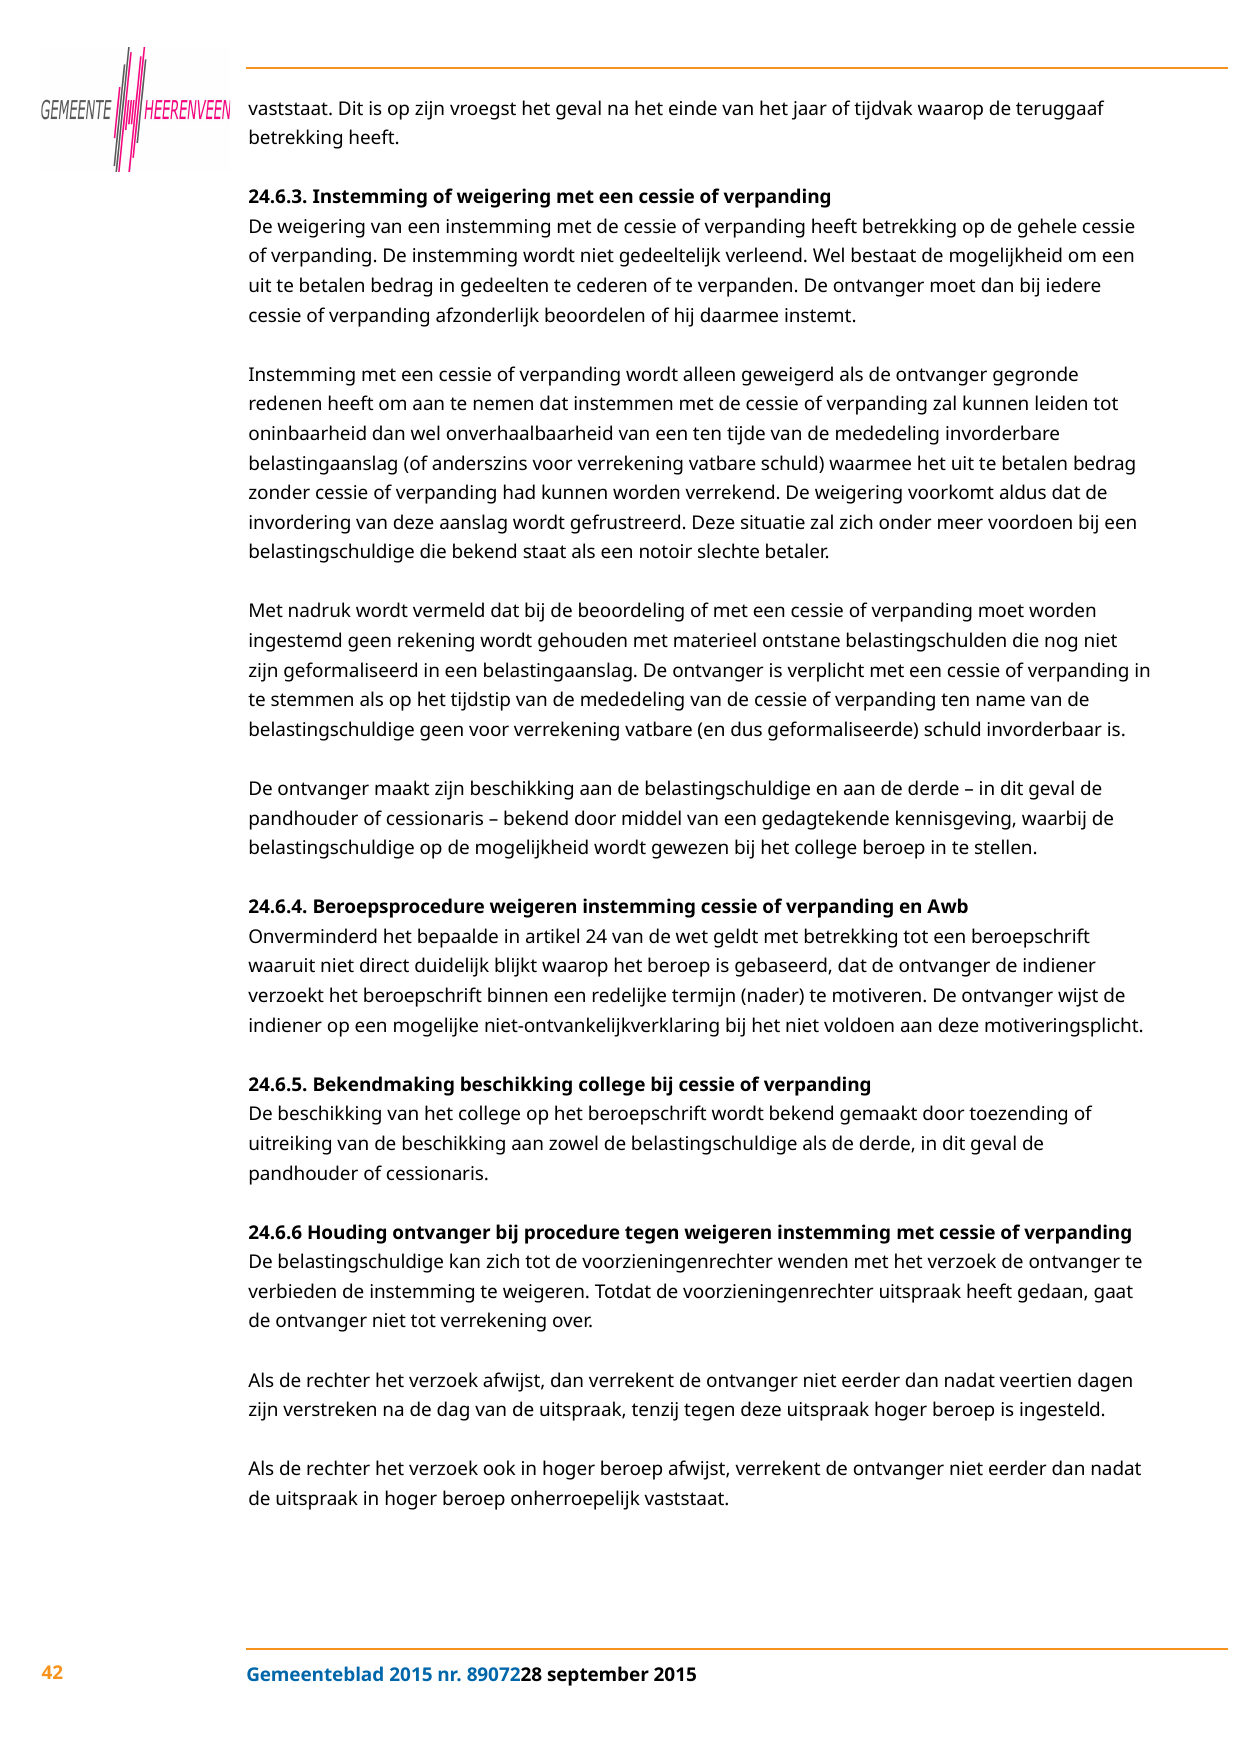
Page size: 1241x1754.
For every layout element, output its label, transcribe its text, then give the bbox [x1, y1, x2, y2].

text Instemming met een cessie of verpanding wordt alleen geweigerd als de ontvanger gegronde redenen heeft om aan te nemen dat instemmen met de cessie of verpanding zal kunnen leiden tot oninbaarheid dan wel onverhaalbaarheid van een ten tijde van de mededeling invorderbare belastingaanslag (of anderszins voor verrekening vatbare schuld) waarmee het uit te betalen bedrag zonder cessie of verpanding had kunnen worden verrekend. De weigering voorkomt aldus dat de invordering van deze aanslag wordt gefrustreerd. Deze situatie zal zich onder meer voordoen bij een belastingschuldige die bekend staat als een notoir slechte betaler. [248, 361, 1152, 564]
text Als de rechter het verzoek afwijst, dan verrekent de ontvanger niet eerder dan nadat veertien dagen zijn verstreken na de dag van de uitspraak, tenzij tegen deze uitspraak hoger beroep is ingesteld. [248, 1367, 1152, 1422]
text De ontvanger maakt zijn beschikking aan de belastingschuldige en aan de derde – in dit geval de pandhouder of cessionaris – bekend door middel van een gedagtekende kennisgeving, waarbij de belastingschuldige op de mogelijkheid wordt gewezen bij het college beroep in te stellen. [248, 775, 1152, 860]
text 24.6.5. Bekendmaking beschikking college bij cessie of verpanding [248, 1071, 1152, 1097]
text De beschikking van het college op het beroepschrift wordt bekend gemaakt door toezending of uitreiking van de beschikking aan zowel de belastingschuldige als de derde, in dit geval de pandhouder of cessionaris. [248, 1101, 1152, 1186]
text De belastingschuldige kan zich tot de voorzieningenrechter wenden met het verzoek de ontvanger te verbieden de instemming te weigeren. Totdat de voorzieningenrechter uitspraak heeft gedaan, gaat de ontvanger niet tot verrekening over. [248, 1248, 1152, 1333]
text Als de rechter het verzoek ook in hoger beroep afwijst, verrekent de ontvanger niet eerder dan nadat de uitspraak in hoger beroep onherroepelijk vaststaat. [248, 1456, 1152, 1511]
text 24.6.4. Beroepsprocedure weigeren instemming cessie of verpanding en Awb [248, 893, 1152, 919]
text 24.6.3. Instemming of weigering met een cessie of verpanding [248, 183, 1152, 209]
text Onverminderd het bepaalde in artikel 24 van de wet geldt met betrekking tot een beroepschrift waaruit niet direct duidelijk blijkt waarop het beroep is gebaseerd, dat de ontvanger de indiener verzoekt het beroepschrift binnen een redelijke termijn (nader) te motiveren. De ontvanger wijst de indiener op een mogelijke niet-ontvankelijkverklaring bij het niet voldoen aan deze motiveringsplicht. [248, 923, 1152, 1038]
text vaststaat. Dit is op zijn vroegst het geval na het einde van het jaar of tijdvak waarop de teruggaaf betrekking heeft. [248, 95, 1152, 150]
text Met nadruk wordt vermeld dat bij de beoordeling of met een cessie of verpanding moet worden ingestemd geen rekening wordt gehouden met materieel ontstane belastingschulden die nog niet zijn geformaliseerd in een belastingaanslag. De ontvanger is verplicht met een cessie of verpanding in te stemmen als op het tijdstip van de mededeling van de cessie of verpanding ten name van de belastingschuldige geen voor verrekening vatbare (en dus geformaliseerde) schuld invorderbaar is. [248, 598, 1152, 742]
text 24.6.6 Houding ontvanger bij procedure tegen weigeren instemming met cessie of verpanding [248, 1219, 1152, 1245]
picture [41, 47, 231, 172]
text De weigering van een instemming met de cessie of verpanding heeft betrekking op de gehele cessie of verpanding. De instemming wordt niet gedeeltelijk verleend. Wel bestaat de mogelijkheid om een uit te betalen bedrag in gedeelten te cederen of te verpanden. De ontvanger moet dan bij iedere cessie of verpanding afzonderlijk beoordelen of hij daarmee instemt. [248, 213, 1152, 328]
